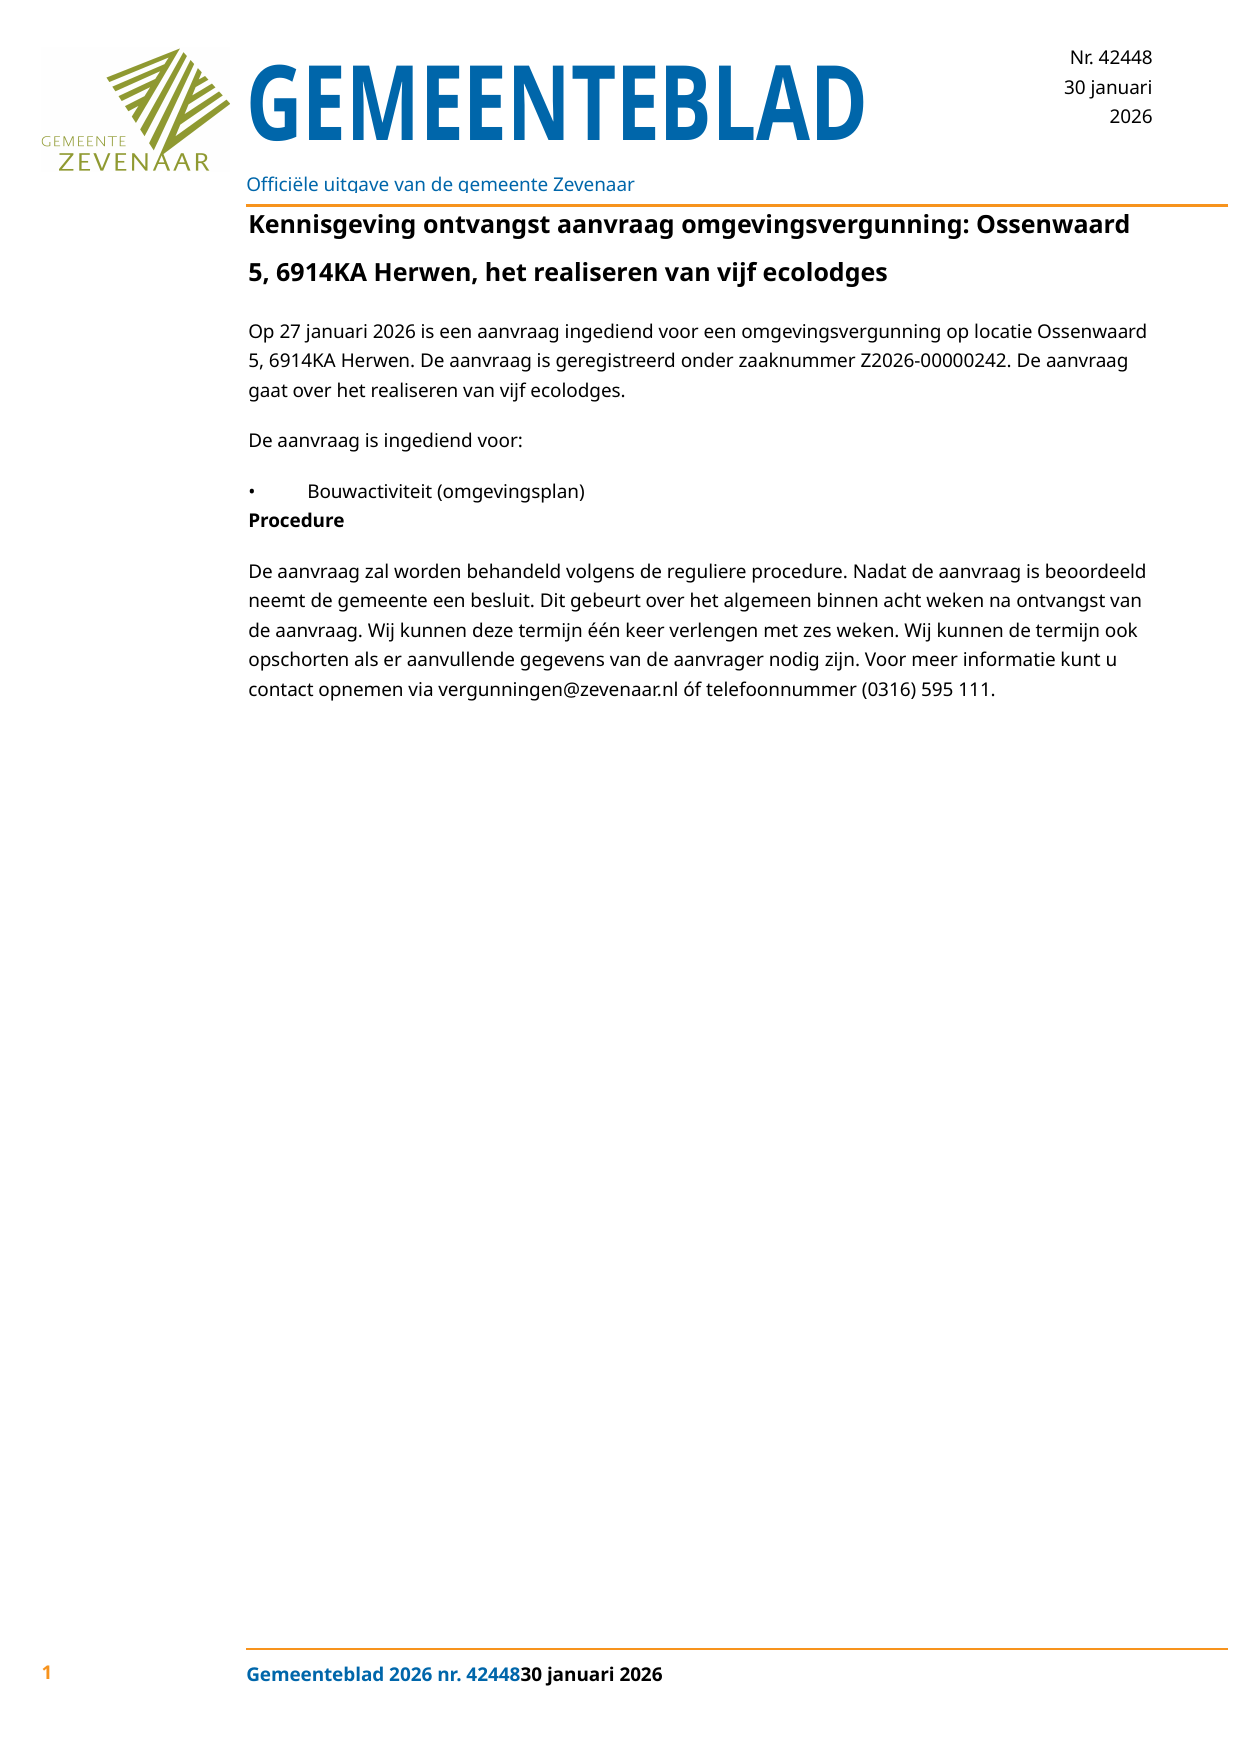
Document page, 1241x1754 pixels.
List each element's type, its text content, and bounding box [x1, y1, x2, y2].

text De aanvraag is ingediend voor: [248, 427, 1152, 453]
text Op 27 januari 2026 is een aanvraag ingediend voor een omgevingsvergunning op locatie Ossenwaard 5, 6914KA Herwen. De aanvraag is geregistreerd onder zaaknummer Z2026-00000242. De aanvraag gaat over het realiseren van vijf ecolodges. [248, 318, 1152, 403]
picture [41, 47, 231, 172]
list Bouwactiviteit (omgevingsplan) [248, 478, 1152, 504]
text Kennisgeving ontvangst aanvraag omgevingsvergunning: Ossenwaard 5, 6914KA Herwen, het realiseren van vijf ecolodges [248, 207, 1152, 288]
text Procedure [248, 507, 1152, 533]
text De aanvraag zal worden behandeld volgens de reguliere procedure. Nadat de aanvraag is beoordeeld neemt de gemeente een besluit. Dit gebeurt over het algemeen binnen acht weken na ontvangst van de aanvraag. Wij kunnen deze termijn één keer verlengen met zes weken. Wij kunnen de termijn ook opschorten als er aanvullende gegevens van de aanvrager nodig zijn. Voor meer informatie kunt u contact opnemen via vergunningen@zevenaar.nl óf telefoonnummer (0316) 595 111. [248, 558, 1152, 702]
